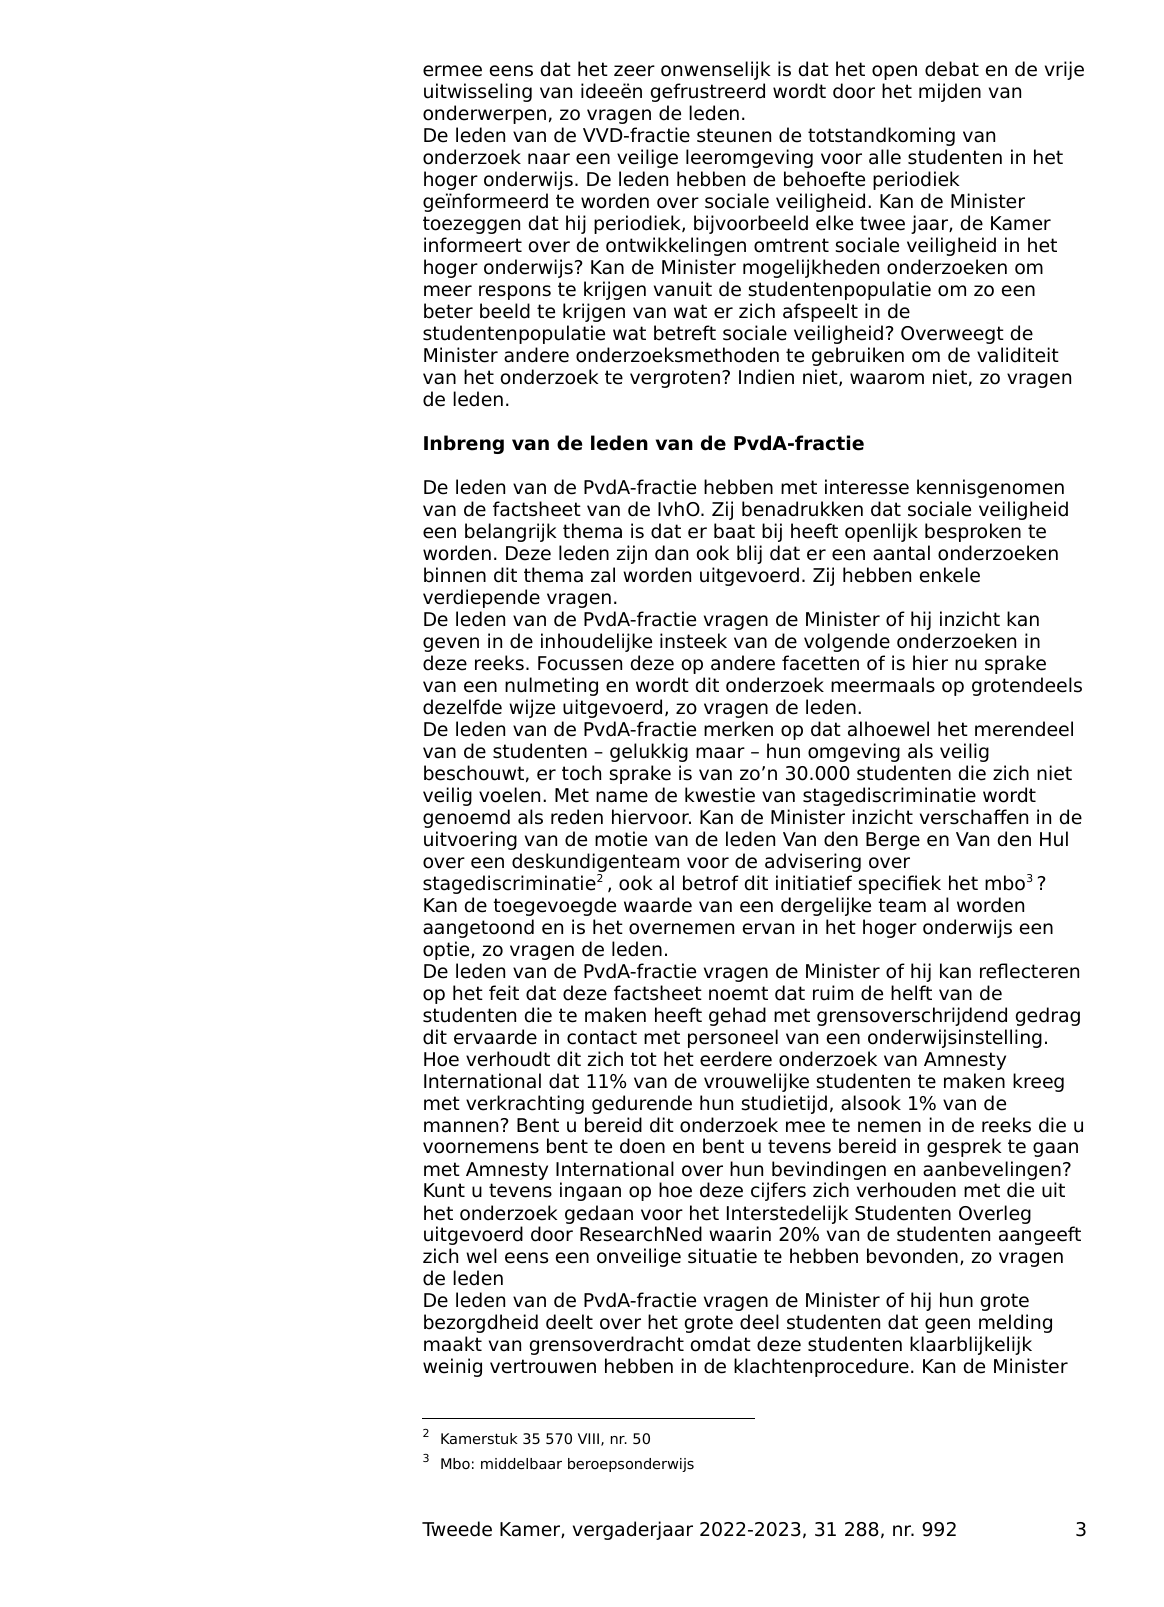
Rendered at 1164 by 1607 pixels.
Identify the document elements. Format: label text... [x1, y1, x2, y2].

text De leden van de PvdA-fractie vragen de Minister of hij inzicht kan geven in de inhoudelijke insteek van de volgende onderzoeken in deze reeks. Focussen deze op andere facetten of is hier nu sprake van een nulmeting en wordt dit onderzoek meermaals op grotendeels dezelfde wijze uitgevoerd, zo vragen de leden. [422, 609, 1087, 719]
text De leden van de PvdA-fractie vragen de Minister of hij hun grote bezorgdheid deelt over het grote deel studenten dat geen melding maakt van grensoverdracht omdat deze studenten klaarblijkelijk weinig vertrouwen hebben in de klachtenprocedure. Kan de Minister [422, 1290, 1087, 1378]
text De leden van de PvdA-fractie merken op dat alhoewel het merendeel van de studenten – gelukkig maar – hun omgeving als veilig beschouwt, er toch sprake is van zo’n 30.000 studenten die zich niet veilig voelen. Met name de kwestie van stagediscriminatie wordt genoemd als reden hiervoor. Kan de Minister inzicht verschaffen in de uitvoering van de motie van de leden Van den Berge en Van den Hul over een deskundigenteam voor de advisering over stagediscriminatie, ook al betrof dit initiatief specifiek het mbo? Kan de toegevoegde waarde van een dergelijke team al worden aangetoond en is het overnemen ervan in het hoger onderwijs een optie, zo vragen de leden. [422, 719, 1087, 961]
text Mbo: middelbaar beroepsonderwijs [422, 1452, 1087, 1474]
text ermee eens dat het zeer onwenselijk is dat het open debat en de vrije uitwisseling van ideeën gefrustreerd wordt door het mijden van onderwerpen, zo vragen de leden. [422, 59, 1087, 125]
text De leden van de PvdA-fractie vragen de Minister of hij kan reflecteren op het feit dat deze factsheet noemt dat ruim de helft van de studenten die te maken heeft gehad met grensoverschrijdend gedrag dit ervaarde in contact met personeel van een onderwijsinstelling. Hoe verhoudt dit zich tot het eerdere onderzoek van Amnesty International dat 11% van de vrouwelijke studenten te maken kreeg met verkrachting gedurende hun studietijd, alsook 1% van de mannen? Bent u bereid dit onderzoek mee te nemen in de reeks die u voornemens bent te doen en bent u tevens bereid in gesprek te gaan met Amnesty International over hun bevindingen en aanbevelingen? Kunt u tevens ingaan op hoe deze cijfers zich verhouden met die uit het onderzoek gedaan voor het Interstedelijk Studenten Overleg uitgevoerd door ResearchNed waarin 20% van de studenten aangeeft zich wel eens een onveilige situatie te hebben bevonden, zo vragen de leden [422, 961, 1087, 1290]
text De leden van de PvdA-fractie hebben met interesse kennisgenomen van de factsheet van de IvhO. Zij benadrukken dat sociale veiligheid een belangrijk thema is dat er baat bij heeft openlijk besproken te worden. Deze leden zijn dan ook blij dat er een aantal onderzoeken binnen dit thema zal worden uitgevoerd. Zij hebben enkele verdiepende vragen. [422, 477, 1087, 609]
text De leden van de VVD-fractie steunen de totstandkoming van onderzoek naar een veilige leeromgeving voor alle studenten in het hoger onderwijs. De leden hebben de behoefte periodiek geïnformeerd te worden over sociale veiligheid. Kan de Minister toezeggen dat hij periodiek, bijvoorbeeld elke twee jaar, de Kamer informeert over de ontwikkelingen omtrent sociale veiligheid in het hoger onderwijs? Kan de Minister mogelijkheden onderzoeken om meer respons te krijgen vanuit de studentenpopulatie om zo een beter beeld te krijgen van wat er zich afspeelt in de studentenpopulatie wat betreft sociale veiligheid? Overweegt de Minister andere onderzoeksmethoden te gebruiken om de validiteit van het onderzoek te vergroten? Indien niet, waarom niet, zo vragen de leden. [422, 125, 1087, 411]
text Kamerstuk 35 570 VIII, nr. 50 [422, 1427, 1087, 1449]
subtitle Inbreng van de leden van de PvdA-fractie [422, 433, 1087, 455]
